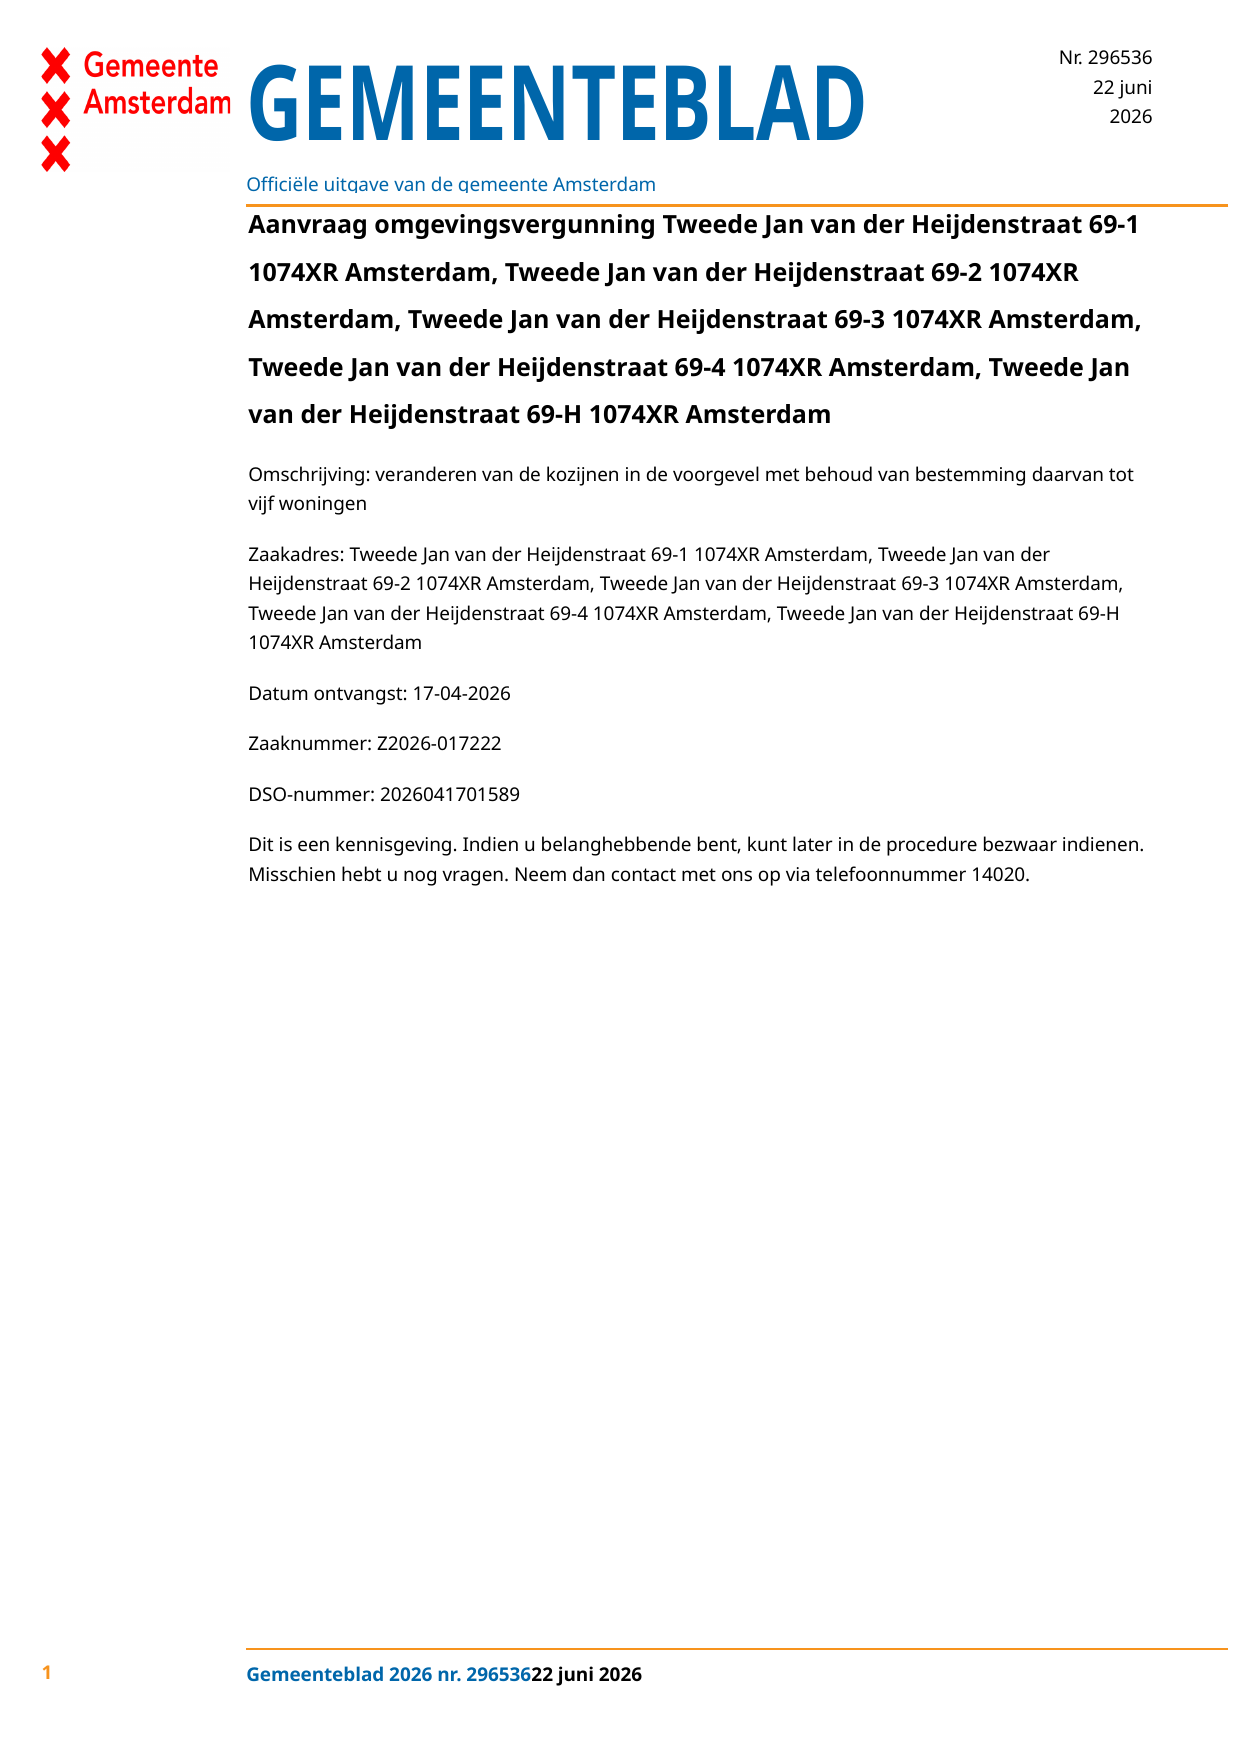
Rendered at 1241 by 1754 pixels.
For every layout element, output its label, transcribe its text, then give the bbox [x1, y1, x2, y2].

text Zaakadres: Tweede Jan van der Heijdenstraat 69-1 1074XR Amsterdam, Tweede Jan van der Heijdenstraat 69-2 1074XR Amsterdam, Tweede Jan van der Heijdenstraat 69-3 1074XR Amsterdam, Tweede Jan van der Heijdenstraat 69-4 1074XR Amsterdam, Tweede Jan van der Heijdenstraat 69-H 1074XR Amsterdam [248, 541, 1152, 655]
text Omschrijving: veranderen van de kozijnen in de voorgevel met behoud van bestemming daarvan tot vijf woningen [248, 461, 1152, 516]
picture [41, 47, 231, 172]
text Dit is een kennisgeving. Indien u belanghebbende bent, kunt later in de procedure bezwaar indienen. Misschien hebt u nog vragen. Neem dan contact met ons op via telefoonnummer 14020. [248, 831, 1152, 886]
text Datum ontvangst: 17-04-2026 [248, 680, 1152, 706]
text Aanvraag omgevingsvergunning Tweede Jan van der Heijdenstraat 69-1 1074XR Amsterdam, Tweede Jan van der Heijdenstraat 69-2 1074XR Amsterdam, Tweede Jan van der Heijdenstraat 69-3 1074XR Amsterdam, Tweede Jan van der Heijdenstraat 69-4 1074XR Amsterdam, Tweede Jan van der Heijdenstraat 69-H 1074XR Amsterdam [248, 207, 1152, 431]
text DSO-nummer: 2026041701589 [248, 781, 1152, 806]
text Zaaknummer: Z2026-017222 [248, 730, 1152, 756]
